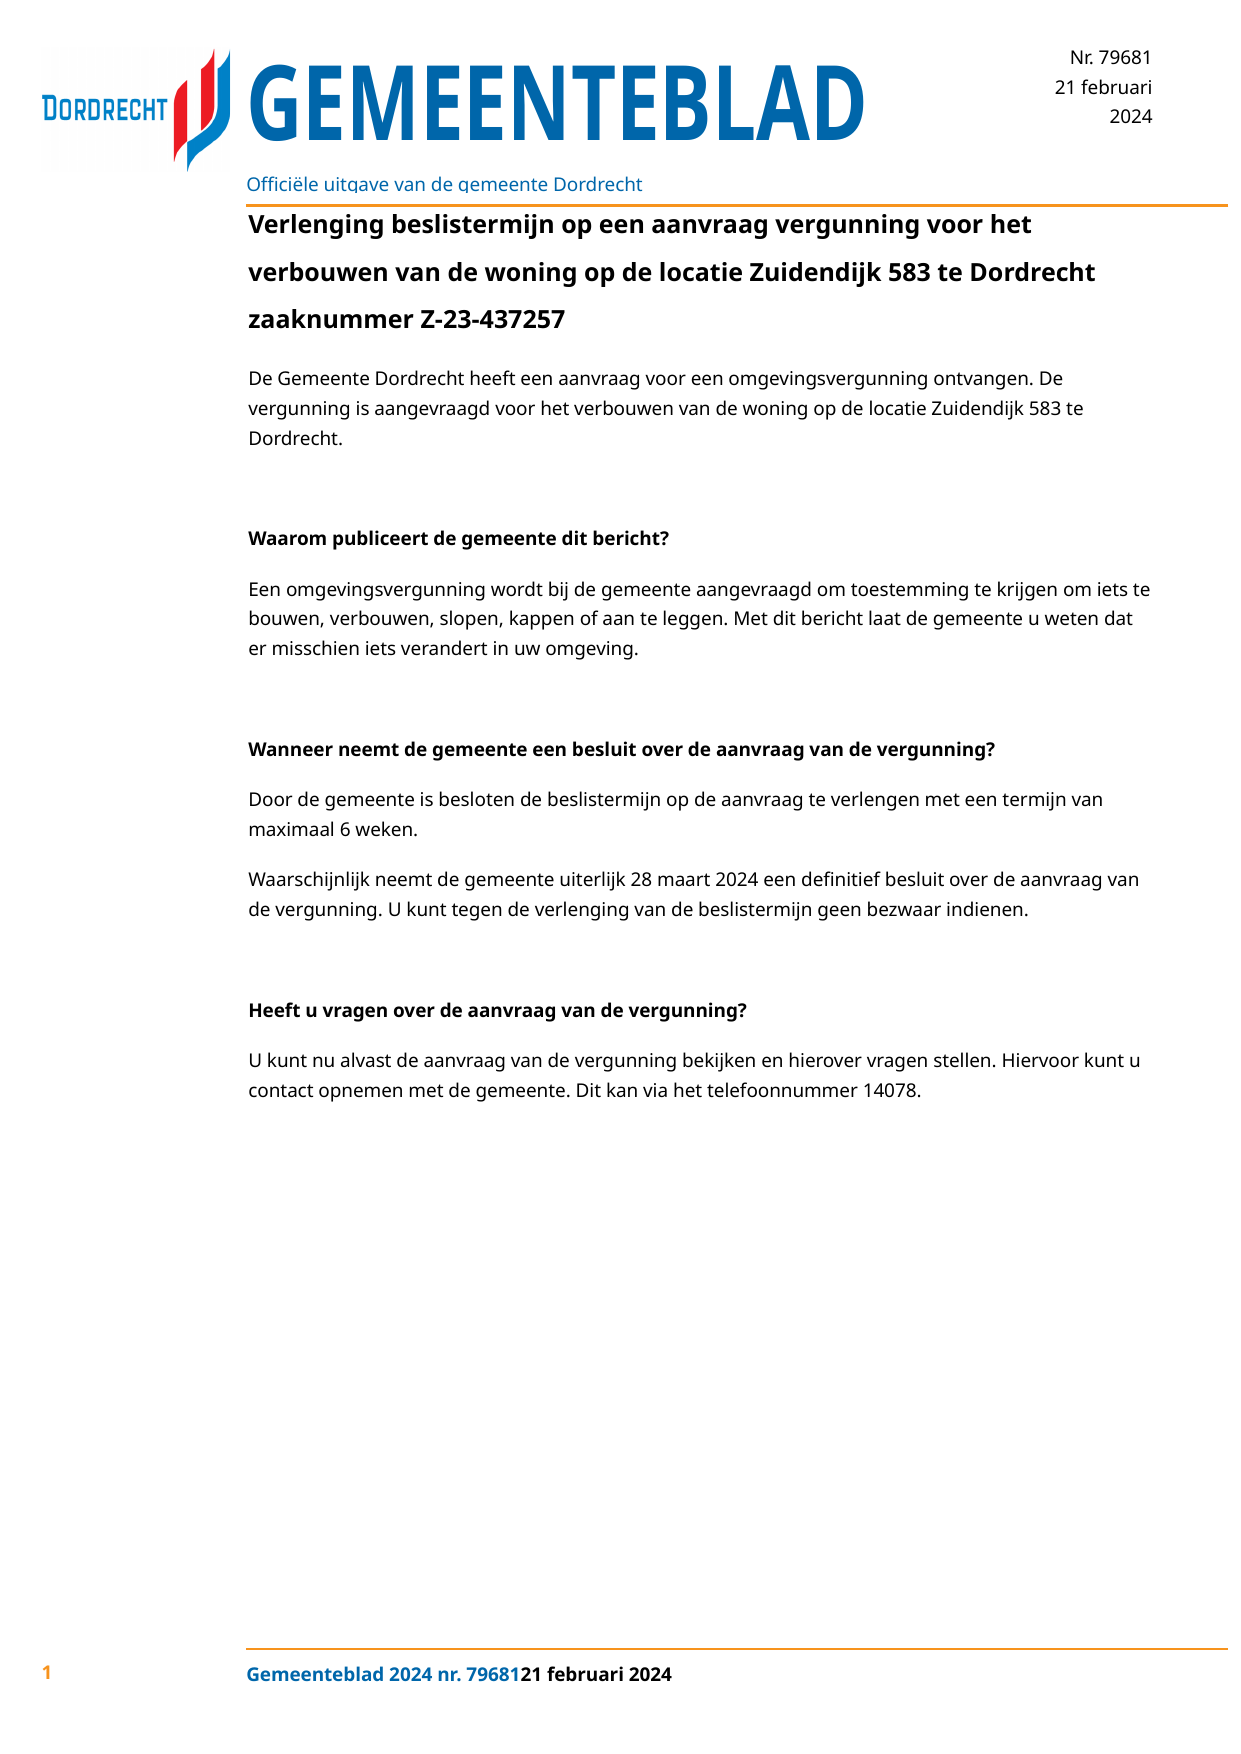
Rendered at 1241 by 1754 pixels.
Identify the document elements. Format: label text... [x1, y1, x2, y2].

text Heeft u vragen over de aanvraag van de vergunning? [248, 997, 1152, 1022]
text U kunt nu alvast de aanvraag van de vergunning bekijken en hierover vragen stellen. Hiervoor kunt u contact opnemen met de gemeente. Dit kan via het telefoonnummer 14078. [248, 1047, 1152, 1102]
text Waarom publiceert de gemeente dit bericht? [248, 526, 1152, 551]
text Verlenging beslistermijn op een aanvraag vergunning voor het verbouwen van de woning op de locatie Zuidendijk 583 te Dordrecht zaaknummer Z-23-437257 [248, 207, 1152, 336]
text Door de gemeente is besloten de beslistermijn op de aanvraag te verlengen met een termijn van maximaal 6 weken. [248, 786, 1152, 842]
text Waarschijnlijk neemt de gemeente uiterlijk 28 maart 2024 een definitief besluit over de aanvraag van de vergunning. U kunt tegen de verlenging van de beslistermijn geen bezwaar indienen. [248, 866, 1152, 922]
text De Gemeente Dordrecht heeft een aanvraag voor een omgevingsvergunning ontvangen. De vergunning is aangevraagd voor het verbouwen van de woning op de locatie Zuidendijk 583 te Dordrecht. [248, 366, 1152, 450]
text Een omgevingsvergunning wordt bij de gemeente aangevraagd om toestemming te krijgen om iets te bouwen, verbouwen, slopen, kappen of aan te leggen. Met dit bericht laat de gemeente u weten dat er misschien iets verandert in uw omgeving. [248, 576, 1152, 661]
text Wanneer neemt de gemeente een besluit over de aanvraag van de vergunning? [248, 736, 1152, 762]
picture [41, 47, 231, 172]
